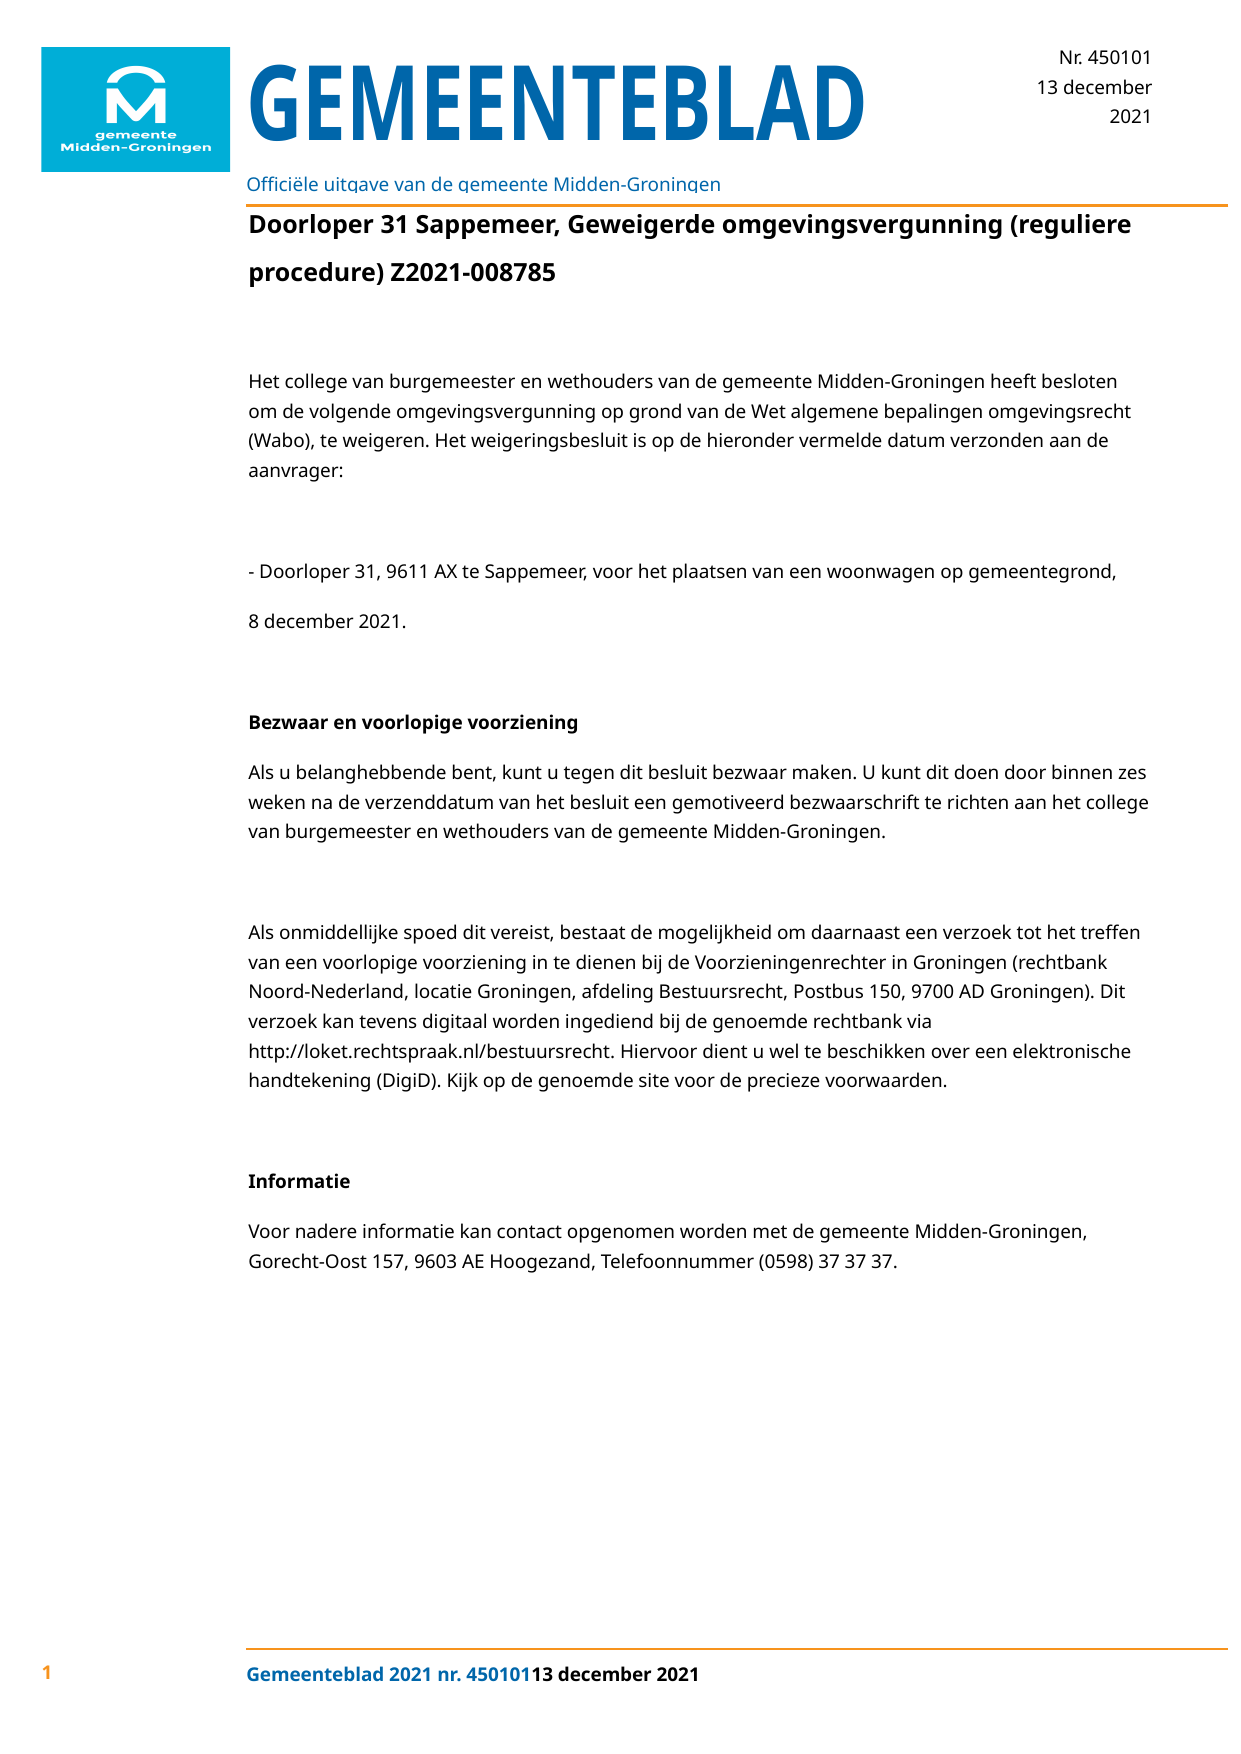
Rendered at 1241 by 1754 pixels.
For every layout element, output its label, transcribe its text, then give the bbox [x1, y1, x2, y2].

text Als u belanghebbende bent, kunt u tegen dit besluit bezwaar maken. U kunt dit doen door binnen zes weken na de verzenddatum van het besluit een gemotiveerd bezwaarschrift te richten aan het college van burgemeester en wethouders van de gemeente Midden-Groningen. [248, 759, 1152, 844]
text Voor nadere informatie kan contact opgenomen worden met de gemeente Midden-Groningen, Gorecht-Oost 157, 9603 AE Hoogezand, Telefoonnummer (0598) 37 37 37. [248, 1219, 1152, 1274]
text 8 december 2021. [248, 608, 1152, 634]
text Als onmiddellijke spoed dit vereist, bestaat de mogelijkheid om daarnaast een verzoek tot het treffen van een voorlopige voorziening in te dienen bij de Voorzieningenrechter in Groningen (rechtbank Noord-Nederland, locatie Groningen, afdeling Bestuursrecht, Postbus 150, 9700 AD Groningen). Dit verzoek kan tevens digitaal worden ingediend bij de genoemde rechtbank via http://loket.rechtspraak.nl/bestuursrecht. Hiervoor dient u wel te beschikken over een elektronische handtekening (DigiD). Kijk op de genoemde site voor de precieze voorwaarden. [248, 919, 1152, 1093]
text Het college van burgemeester en wethouders van de gemeente Midden-Groningen heeft besloten om de volgende omgevingsvergunning op grond van de Wet algemene bepalingen omgevingsrecht (Wabo), te weigeren. Het weigeringsbesluit is op de hieronder vermelde datum verzonden aan de aanvrager: [248, 368, 1152, 483]
text Informatie [248, 1168, 1152, 1194]
text - Doorloper 31, 9611 AX te Sappemeer, voor het plaatsen van een woonwagen op gemeentegrond, [248, 558, 1152, 584]
picture [107, 89, 165, 122]
text Bezwaar en voorlopige voorziening [248, 709, 1152, 735]
picture [184, 146, 190, 153]
text Doorloper 31 Sappemeer, Geweigerde omgevingsvergunning (reguliere procedure) Z2021-008785 [248, 207, 1152, 288]
picture [108, 66, 164, 82]
